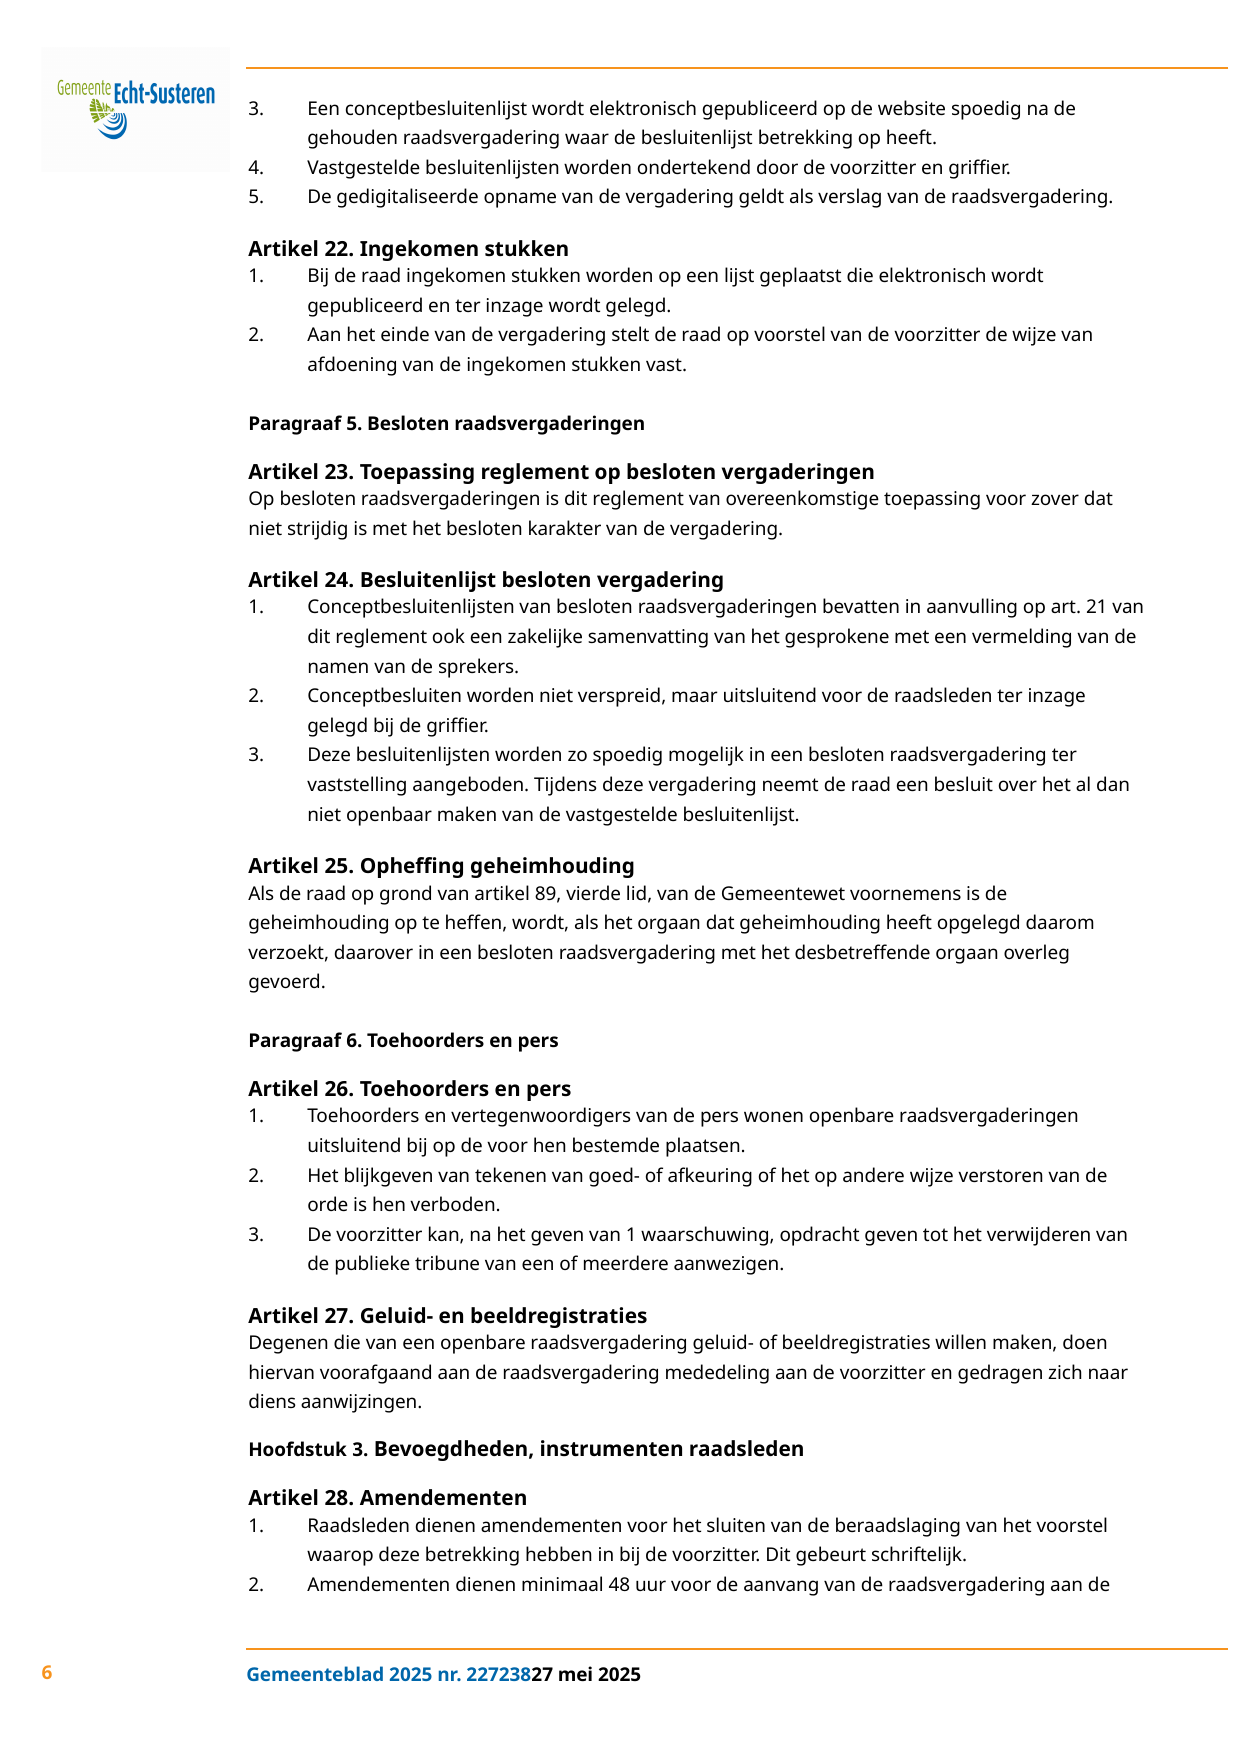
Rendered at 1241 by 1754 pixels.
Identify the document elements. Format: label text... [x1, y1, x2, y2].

text Artikel 22. Ingekomen stukken [248, 234, 1152, 262]
text Hoofdstuk 3. Bevoegdheden, instrumenten raadsleden [248, 1434, 1152, 1463]
picture [41, 47, 231, 172]
text Artikel 24. Besluitenlijst besloten vergadering [248, 565, 1152, 594]
text Paragraaf 5. Besloten raadsvergaderingen [248, 410, 1152, 436]
list Deze besluitenlijsten worden zo spoedig mogelijk in een besloten raadsvergadering ter vaststelling aangeboden. Tijdens deze vergadering neemt de raad een besluit over het al dan niet openbaar maken van de vastgestelde besluitenlijst. [248, 742, 1152, 827]
text Artikel 25. Opheffing geheimhouding [248, 851, 1152, 880]
list Conceptbesluiten worden niet verspreid, maar uitsluitend voor de raadsleden ter inzage gelegd bij de griffier. [248, 682, 1152, 738]
list Bij de raad ingekomen stukken worden op een lijst geplaatst die elektronisch wordt gepubliceerd en ter inzage wordt gelegd. [248, 262, 1152, 318]
list De voorzitter kan, na het geven van 1 waarschuwing, opdracht geven tot het verwijderen van de publieke tribune van een of meerdere aanwezigen. [248, 1221, 1152, 1276]
text Op besloten raadsvergaderingen is dit reglement van overeenkomstige toepassing voor zover dat niet strijdig is met het besloten karakter van de vergadering. [248, 485, 1152, 541]
list Aan het einde van de vergadering stelt de raad op voorstel van de voorzitter de wijze van afdoening van de ingekomen stukken vast. [248, 322, 1152, 377]
text Artikel 28. Amendementen [248, 1483, 1152, 1512]
text Artikel 23. Toepassing reglement op besloten vergaderingen [248, 457, 1152, 485]
text Artikel 27. Geluid- en beeldregistraties [248, 1301, 1152, 1329]
list Het blijkgeven van tekenen van goed- of afkeuring of het op andere wijze verstoren van de orde is hen verboden. [248, 1162, 1152, 1217]
list De gedigitaliseerde opname van de vergadering geldt als verslag van de raadsvergadering. [248, 183, 1152, 209]
text Paragraaf 6. Toehoorders en pers [248, 1028, 1152, 1053]
list Amendementen dienen minimaal 48 uur voor de aanvang van de raadsvergadering aan de [248, 1571, 1152, 1597]
list Conceptbesluitenlijsten van besloten raadsvergaderingen bevatten in aanvulling op art. 21 van dit reglement ook een zakelijke samenvatting van het gesprokene met een vermelding van de namen van de sprekers. [248, 594, 1152, 679]
text Als de raad op grond van artikel 89, vierde lid, van de Gemeentewet voornemens is de geheimhouding op te heffen, wordt, als het orgaan dat geheimhouding heeft opgelegd daarom verzoekt, daarover in een besloten raadsvergadering met het desbetreffende orgaan overleg gevoerd. [248, 880, 1152, 994]
text Degenen die van een openbare raadsvergadering geluid- of beeldregistraties willen maken, doen hiervan voorafgaand aan de raadsvergadering mededeling aan de voorzitter en gedragen zich naar diens aanwijzingen. [248, 1329, 1152, 1414]
list Raadsleden dienen amendementen voor het sluiten van de beraadslaging van het voorstel waarop deze betrekking hebben in bij de voorzitter. Dit gebeurt schriftelijk. [248, 1512, 1152, 1567]
list Vastgestelde besluitenlijsten worden ondertekend door de voorzitter en griffier. [248, 154, 1152, 180]
text Artikel 26. Toehoorders en pers [248, 1074, 1152, 1103]
list Toehoorders en vertegenwoordigers van de pers wonen openbare raadsvergaderingen uitsluitend bij op de voor hen bestemde plaatsen. [248, 1103, 1152, 1158]
list Een conceptbesluitenlijst wordt elektronisch gepubliceerd op de website spoedig na de gehouden raadsvergadering waar de besluitenlijst betrekking op heeft. [248, 95, 1152, 150]
